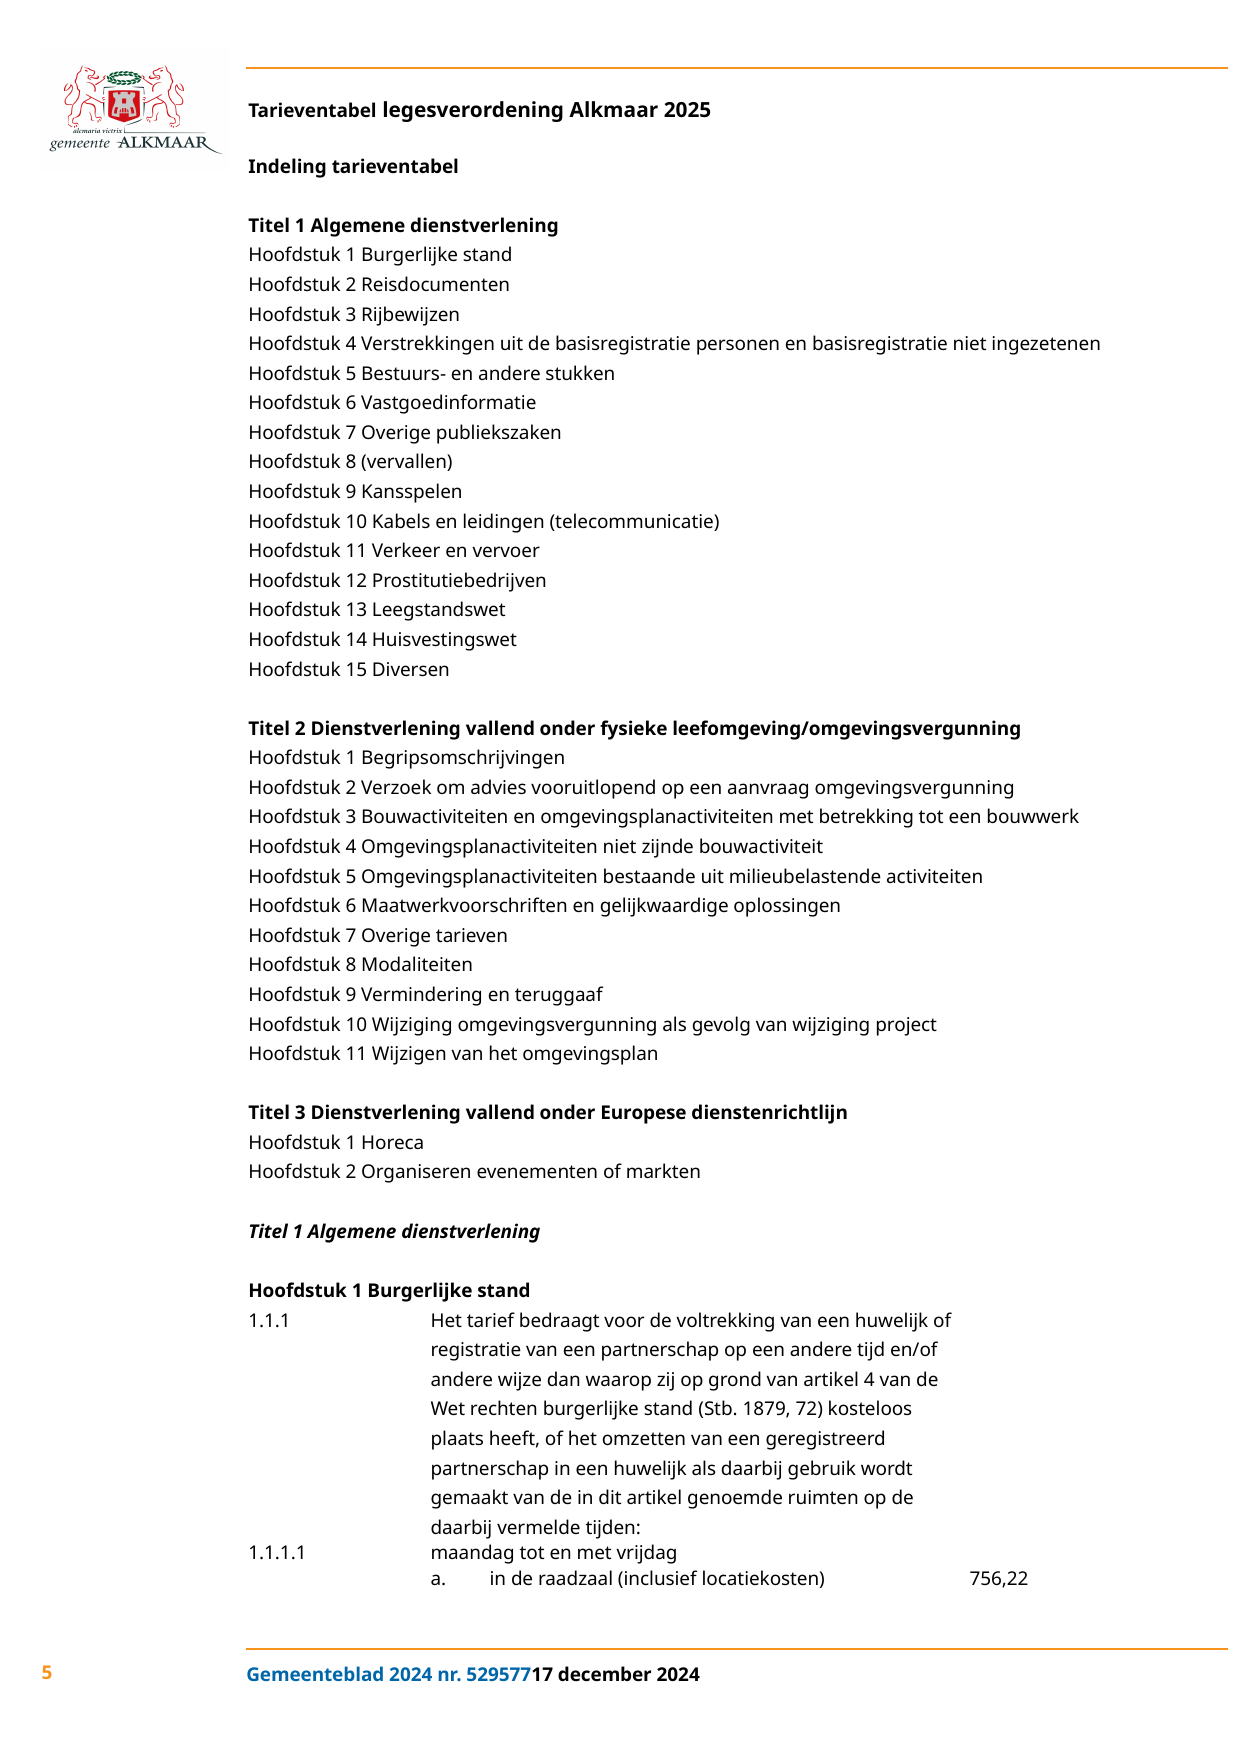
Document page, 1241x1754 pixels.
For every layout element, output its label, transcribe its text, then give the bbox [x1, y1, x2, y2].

text Hoofdstuk 12 Prostitutiebedrijven [248, 567, 1152, 593]
table_cell [969, 1540, 1152, 1565]
text Hoofdstuk 6 Vastgoedinformatie [248, 389, 1152, 415]
text Titel 3 Dienstverlening vallend onder Europese dienstenrichtlijn [248, 1099, 1152, 1125]
text Hoofdstuk 9 Kansspelen [248, 478, 1152, 504]
table_header [969, 1307, 1152, 1539]
text Hoofdstuk 15 Diversen [248, 656, 1152, 682]
text Indeling tarieventabel [248, 153, 1152, 179]
table_header 1.1.1 [248, 1307, 430, 1539]
text Hoofdstuk 7 Overige tarieven [248, 922, 1152, 948]
table_cell maandag tot en met vrijdag [430, 1540, 969, 1565]
text Hoofdstuk 2 Reisdocumenten [248, 271, 1152, 297]
text Hoofdstuk 10 Kabels en leidingen (telecommunicatie) [248, 508, 1152, 534]
text Titel 2 Dienstverlening vallend onder fysieke leefomgeving/omgevingsvergunning [248, 715, 1152, 741]
table_cell 756,22 [969, 1565, 1152, 1591]
text Hoofdstuk 1 Burgerlijke stand [248, 1277, 1152, 1303]
text Hoofdstuk 3 Bouwactiviteiten en omgevingsplanactiviteiten met betrekking tot een bouwwerk [248, 804, 1152, 829]
table_cell [248, 1565, 430, 1591]
text Hoofdstuk 4 Verstrekkingen uit de basisregistratie personen en basisregistratie niet ingezetenen [248, 330, 1152, 356]
text Hoofdstuk 1 Burgerlijke stand [248, 242, 1152, 267]
text Hoofdstuk 3 Rijbewijzen [248, 301, 1152, 327]
text Hoofdstuk 14 Huisvestingswet [248, 626, 1152, 652]
text Hoofdstuk 8 Modaliteiten [248, 952, 1152, 977]
text Titel 1 Algemene dienstverlening [248, 212, 1152, 238]
text Titel 1 Algemene dienstverlening [248, 1218, 1152, 1244]
text Hoofdstuk 1 Horeca [248, 1129, 1152, 1155]
text Hoofdstuk 11 Verkeer en vervoer [248, 537, 1152, 563]
text Hoofdstuk 5 Bestuurs- en andere stukken [248, 360, 1152, 386]
text Hoofdstuk 5 Omgevingsplanactiviteiten bestaande uit milieubelastende activiteiten [248, 863, 1152, 889]
text Hoofdstuk 10 Wijziging omgevingsvergunning als gevolg van wijziging project [248, 1011, 1152, 1037]
picture [41, 47, 231, 172]
text Tarieventabel legesverordening Alkmaar 2025 [248, 95, 1152, 123]
text Hoofdstuk 8 (vervallen) [248, 449, 1152, 474]
text Hoofdstuk 11 Wijzigen van het omgevingsplan [248, 1040, 1152, 1066]
text Hoofdstuk 6 Maatwerkvoorschriften en gelijkwaardige oplossingen [248, 892, 1152, 918]
text Hoofdstuk 9 Vermindering en teruggaaf [248, 981, 1152, 1007]
text Hoofdstuk 7 Overige publiekszaken [248, 419, 1152, 445]
text Hoofdstuk 2 Verzoek om advies vooruitlopend op een aanvraag omgevingsvergunning [248, 774, 1152, 800]
table_header Het tarief bedraagt voor de voltrekking van een huwelijk of registratie van een partnerschap op een andere tijd en/of andere wijze dan waarop zij op grond van artikel 4 van de Wet rechten burgerlijke stand (Stb. 1879, 72) kosteloos plaats heeft, of het omzetten van een geregistreerd partnerschap in een huwelijk als daarbij gebruik wordt gemaakt van de in dit artikel genoemde ruimten op de daarbij vermelde tijden: [430, 1307, 969, 1539]
text Hoofdstuk 1 Begripsomschrijvingen [248, 744, 1152, 770]
text Hoofdstuk 2 Organiseren evenementen of markten [248, 1159, 1152, 1184]
text Hoofdstuk 4 Omgevingsplanactiviteiten niet zijnde bouwactiviteit [248, 833, 1152, 859]
table_cell 1.1.1.1 [248, 1540, 430, 1565]
table_cell in de raadzaal (inclusief locatiekosten) [430, 1565, 969, 1591]
text Hoofdstuk 13 Leegstandswet [248, 597, 1152, 622]
